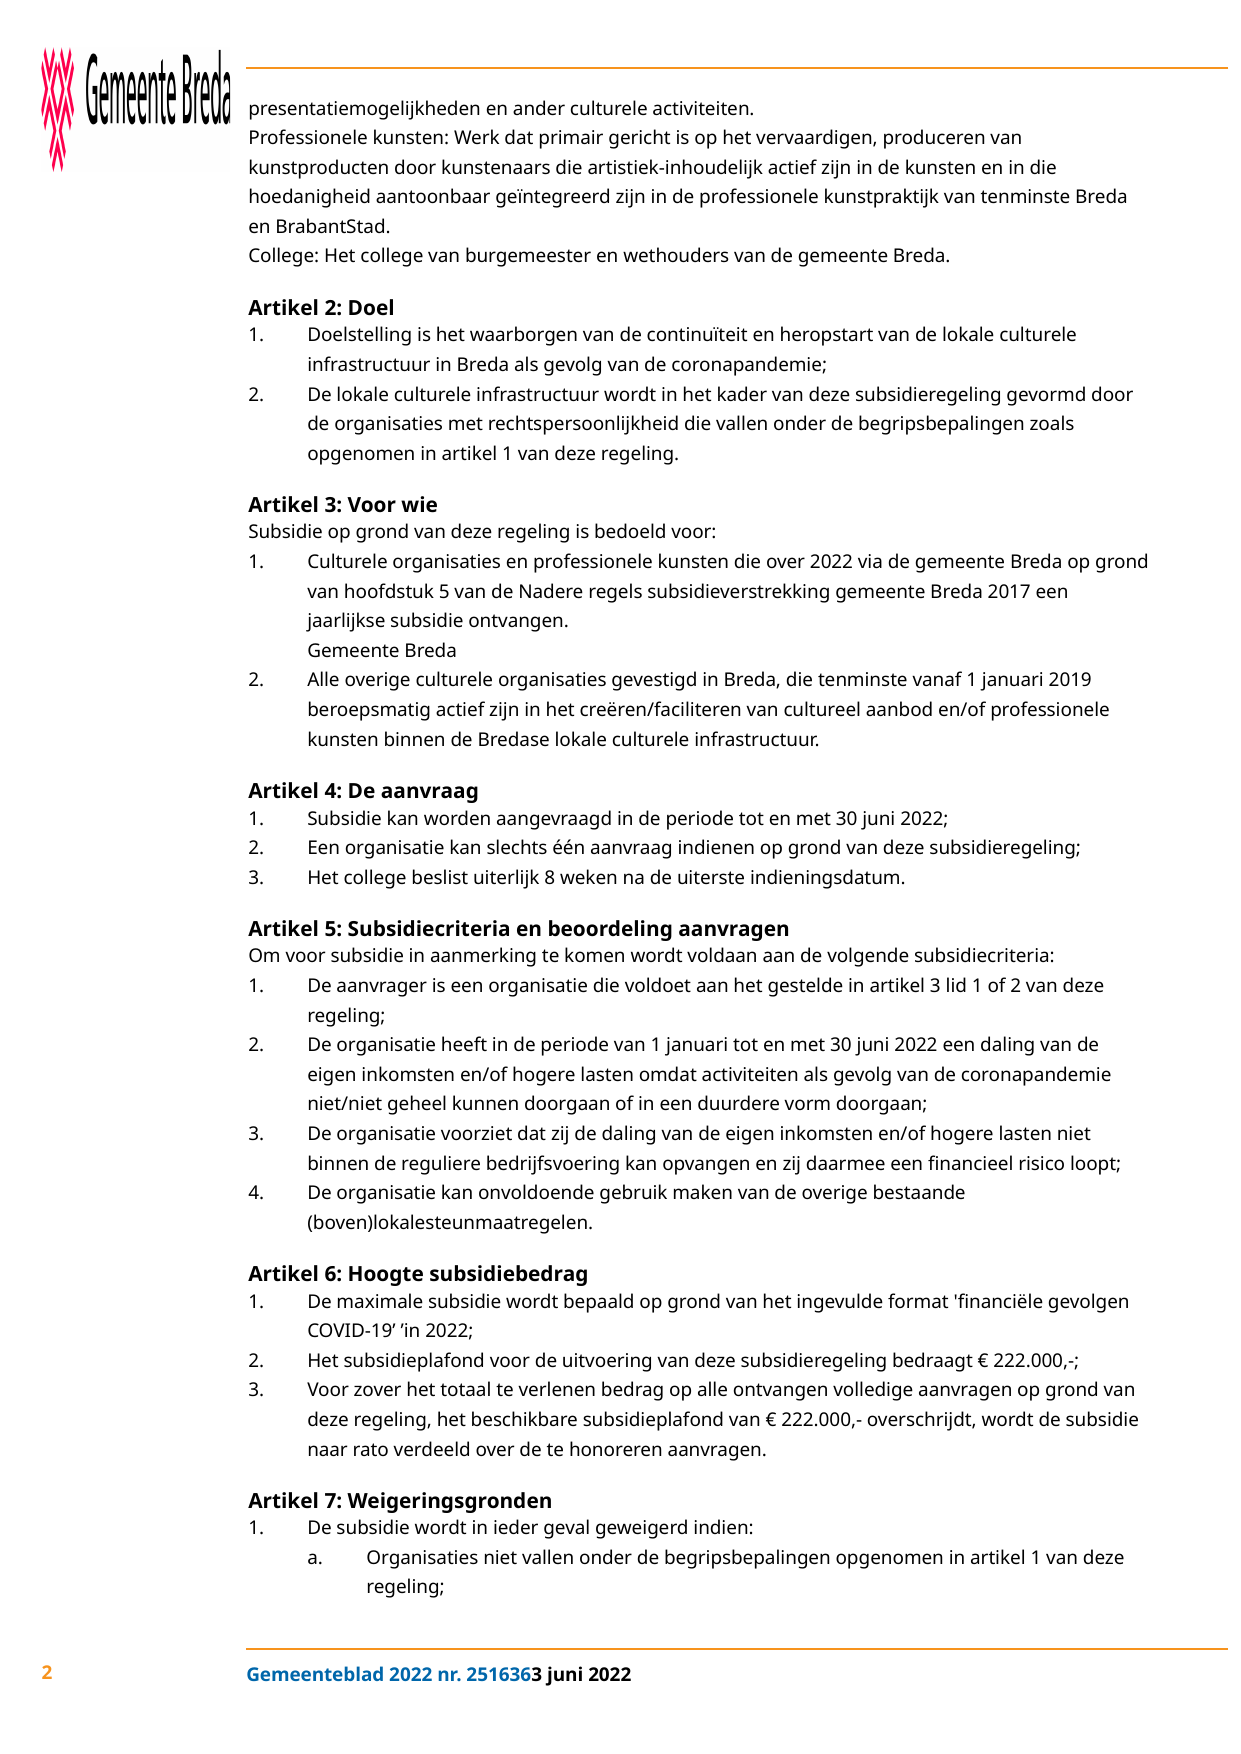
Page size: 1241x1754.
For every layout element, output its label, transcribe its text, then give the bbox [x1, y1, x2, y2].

text Artikel 5: Subsidiecriteria en beoordeling aanvragen [248, 914, 1152, 943]
text Artikel 6: Hoogte subsidiebedrag [248, 1259, 1152, 1288]
list Doelstelling is het waarborgen van de continuïteit en heropstart van de lokale culturele infrastructuur in Breda als gevolg van de coronapandemie; [248, 322, 1152, 377]
text Subsidie op grond van deze regeling is bedoeld voor: [248, 519, 1152, 544]
picture [41, 47, 231, 172]
text Artikel 3: Voor wie [248, 490, 1152, 519]
text Artikel 2: Doel [248, 293, 1152, 322]
text Professionele kunsten: Werk dat primair gericht is op het vervaardigen, produceren van kunstproducten door kunstenaars die artistiek-inhoudelijk actief zijn in de kunsten en in die hoedanigheid aantoonbaar geïntegreerd zijn in de professionele kunstpraktijk van tenminste Breda en BrabantStad. [248, 124, 1152, 239]
list Het college beslist uiterlijk 8 weken na de uiterste indieningsdatum. [248, 864, 1152, 889]
list Alle overige culturele organisaties gevestigd in Breda, die tenminste vanaf 1 januari 2019 beroepsmatig actief zijn in het creëren/faciliteren van cultureel aanbod en/of professionele kunsten binnen de Bredase lokale culturele infrastructuur. [248, 667, 1152, 752]
list Subsidie kan worden aangevraagd in de periode tot en met 30 juni 2022; [248, 805, 1152, 830]
text Om voor subsidie in aanmerking te komen wordt voldaan aan de volgende subsidiecriteria: [248, 943, 1152, 968]
list Een organisatie kan slechts één aanvraag indienen op grond van deze subsidieregeling; [248, 834, 1152, 860]
text Artikel 7: Weigeringsgronden [248, 1486, 1152, 1514]
text College: Het college van burgemeester en wethouders van de gemeente Breda. [248, 243, 1152, 268]
list De maximale subsidie wordt bepaald op grond van het ingevulde format 'financiële gevolgen COVID-19’ ’in 2022; [248, 1288, 1152, 1343]
list De organisatie kan onvoldoende gebruik maken van de overige bestaande (boven)lokalesteunmaatregelen. [248, 1179, 1152, 1235]
list De organisatie heeft in de periode van 1 januari tot en met 30 juni 2022 een daling van de eigen inkomsten en/of hogere lasten omdat activiteiten als gevolg van de coronapandemie niet/niet geheel kunnen doorgaan of in een duurdere vorm doorgaan; [248, 1031, 1152, 1116]
text presentatiemogelijkheden en ander culturele activiteiten. [248, 95, 1152, 121]
list Culturele organisaties en professionele kunsten die over 2022 via de gemeente Breda op grond van hoofdstuk 5 van de Nadere regels subsidieverstrekking gemeente Breda 2017 een jaarlijkse subsidie ontvangen. [248, 548, 1152, 633]
text Artikel 4: De aanvraag [248, 776, 1152, 805]
list De subsidie wordt in ieder geval geweigerd indien: [248, 1514, 1152, 1540]
list De aanvrager is een organisatie die voldoet aan het gestelde in artikel 3 lid 1 of 2 van deze regeling; [248, 972, 1152, 1028]
list De lokale culturele infrastructuur wordt in het kader van deze subsidieregeling gevormd door de organisaties met rechtspersoonlijkheid die vallen onder de begripsbepalingen zoals opgenomen in artikel 1 van deze regeling. [248, 381, 1152, 466]
list Gemeente Breda [248, 637, 1152, 663]
list De organisatie voorziet dat zij de daling van de eigen inkomsten en/of hogere lasten niet binnen de reguliere bedrijfsvoering kan opvangen en zij daarmee een financieel risico loopt; [248, 1120, 1152, 1176]
list Organisaties niet vallen onder de begripsbepalingen opgenomen in artikel 1 van deze regeling; [307, 1544, 1152, 1599]
list Voor zover het totaal te verlenen bedrag op alle ontvangen volledige aanvragen op grond van deze regeling, het beschikbare subsidieplafond van € 222.000,- overschrijdt, wordt de subsidie naar rato verdeeld over de te honoreren aanvragen. [248, 1377, 1152, 1461]
list Het subsidieplafond voor de uitvoering van deze subsidieregeling bedraagt € 222.000,-; [248, 1347, 1152, 1373]
